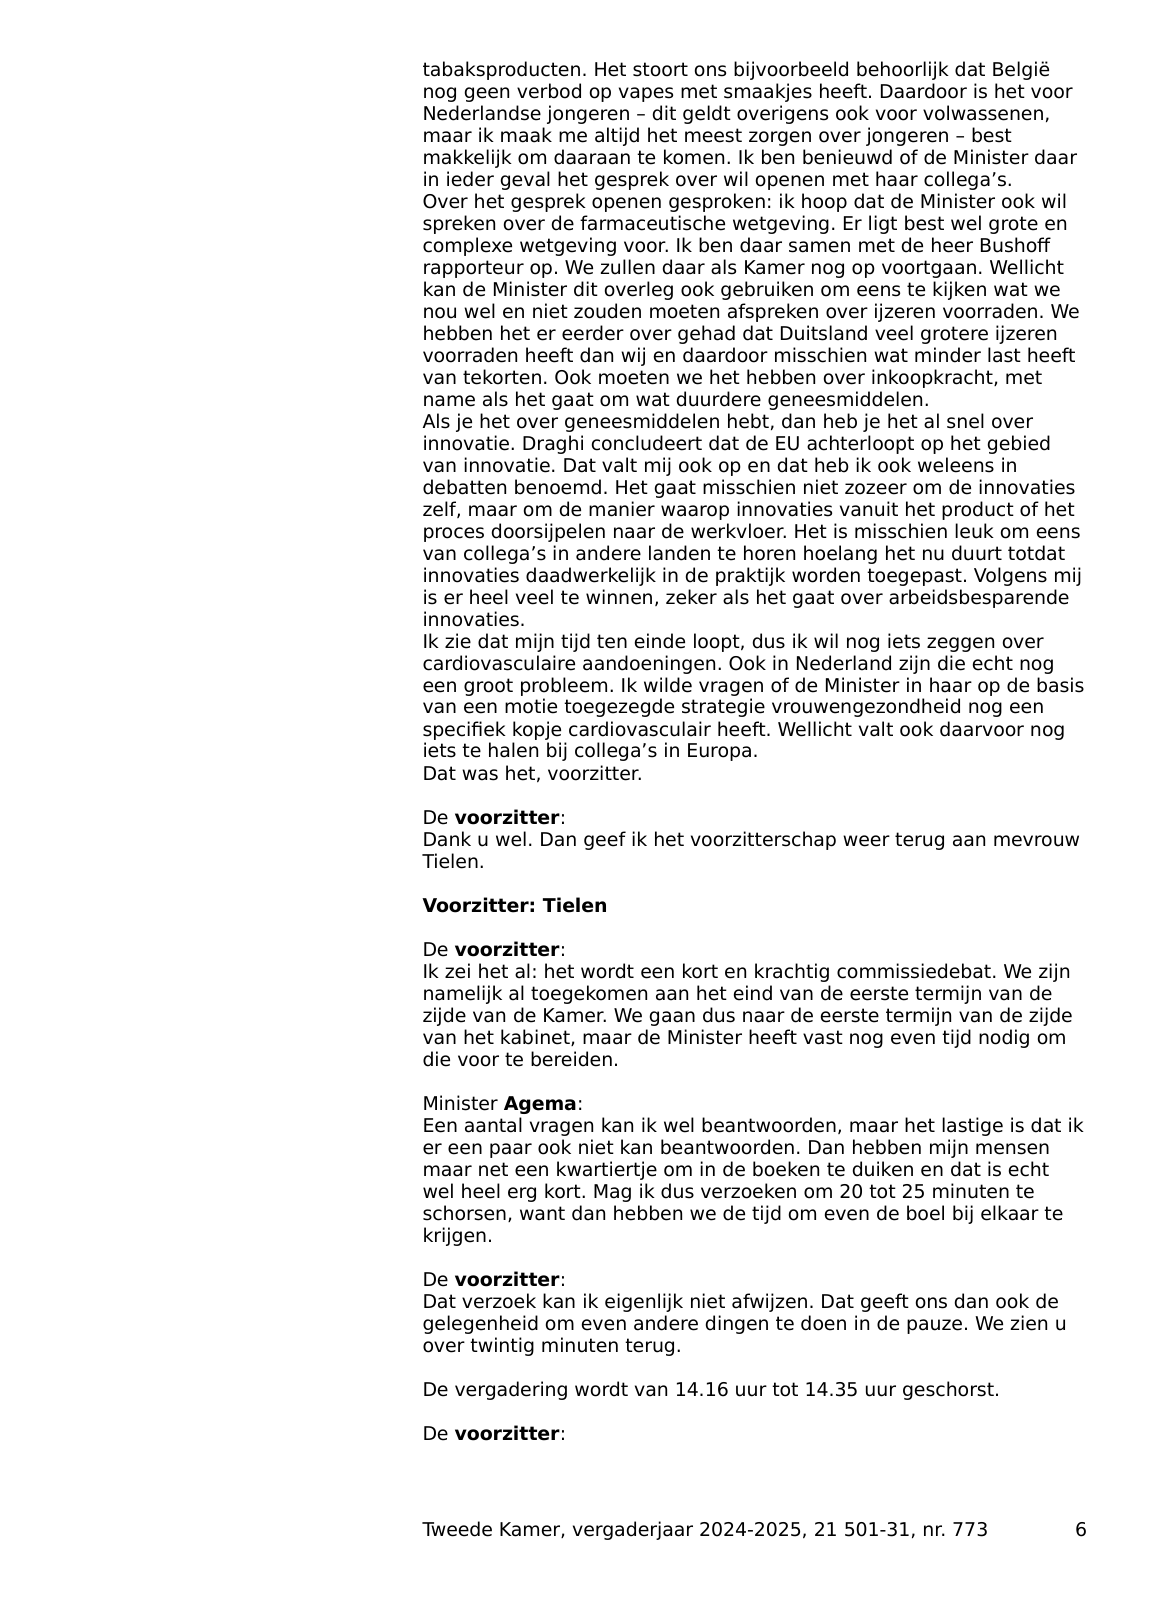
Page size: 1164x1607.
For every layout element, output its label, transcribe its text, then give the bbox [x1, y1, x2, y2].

text Dat verzoek kan ik eigenlijk niet afwijzen. Dat geeft ons dan ook de gelegenheid om even andere dingen te doen in de pauze. We zien u over twintig minuten terug. [422, 1291, 1087, 1357]
text Dank u wel. Dan geef ik het voorzitterschap weer terug aan mevrouw Tielen. [422, 828, 1087, 872]
text De voorzitter: [422, 1423, 1087, 1445]
text Ik zie dat mijn tijd ten einde loopt, dus ik wil nog iets zeggen over cardiovasculaire aandoeningen. Ook in Nederland zijn die echt nog een groot probleem. Ik wilde vragen of de Minister in haar op de basis van een motie toegezegde strategie vrouwengezondheid nog een specifiek kopje cardiovasculair heeft. Wellicht valt ook daarvoor nog iets te halen bij collega’s in Europa. [422, 631, 1087, 762]
text De voorzitter: [422, 939, 1087, 961]
text Als je het over geneesmiddelen hebt, dan heb je het al snel over innovatie. Draghi concludeert dat de EU achterloopt op het gebied van innovatie. Dat valt mij ook op en dat heb ik ook weleens in debatten benoemd. Het gaat misschien niet zozeer om de innovaties zelf, maar om de manier waarop innovaties vanuit het product of het proces doorsijpelen naar de werkvloer. Het is misschien leuk om eens van collega’s in andere landen te horen hoelang het nu duurt totdat innovaties daadwerkelijk in de praktijk worden toegepast. Volgens mij is er heel veel te winnen, zeker als het gaat over arbeidsbesparende innovaties. [422, 411, 1087, 631]
text Ik zei het al: het wordt een kort en krachtig commissiedebat. We zijn namelijk al toegekomen aan het eind van de eerste termijn van de zijde van de Kamer. We gaan dus naar de eerste termijn van de zijde van het kabinet, maar de Minister heeft vast nog even tijd nodig om die voor te bereiden. [422, 961, 1087, 1071]
text De vergadering wordt van 14.16 uur tot 14.35 uur geschorst. [422, 1379, 1087, 1401]
text Een aantal vragen kan ik wel beantwoorden, maar het lastige is dat ik er een paar ook niet kan beantwoorden. Dan hebben mijn mensen maar net een kwartiertje om in de boeken te duiken en dat is echt wel heel erg kort. Mag ik dus verzoeken om 20 tot 25 minuten te schorsen, want dan hebben we de tijd om even de boel bij elkaar te krijgen. [422, 1115, 1087, 1247]
text Dat was het, voorzitter. [422, 762, 1087, 784]
text Over het gesprek openen gesproken: ik hoop dat de Minister ook wil spreken over de farmaceutische wetgeving. Er ligt best wel grote en complexe wetgeving voor. Ik ben daar samen met de heer Bushoff rapporteur op. We zullen daar als Kamer nog op voortgaan. Wellicht kan de Minister dit overleg ook gebruiken om eens te kijken wat we nou wel en niet zouden moeten afspreken over ijzeren voorraden. We hebben het er eerder over gehad dat Duitsland veel grotere ijzeren voorraden heeft dan wij en daardoor misschien wat minder last heeft van tekorten. Ook moeten we het hebben over inkoopkracht, met name als het gaat om wat duurdere geneesmiddelen. [422, 191, 1087, 411]
text tabaksproducten. Het stoort ons bijvoorbeeld behoorlijk dat België nog geen verbod op vapes met smaakjes heeft. Daardoor is het voor Nederlandse jongeren – dit geldt overigens ook voor volwassenen, maar ik maak me altijd het meest zorgen over jongeren – best makkelijk om daaraan te komen. Ik ben benieuwd of de Minister daar in ieder geval het gesprek over wil openen met haar collega’s. [422, 59, 1087, 191]
subtitle Voorzitter: Tielen [422, 895, 1087, 917]
text De voorzitter: [422, 1269, 1087, 1291]
text Minister Agema: [422, 1093, 1087, 1115]
text De voorzitter: [422, 807, 1087, 828]
